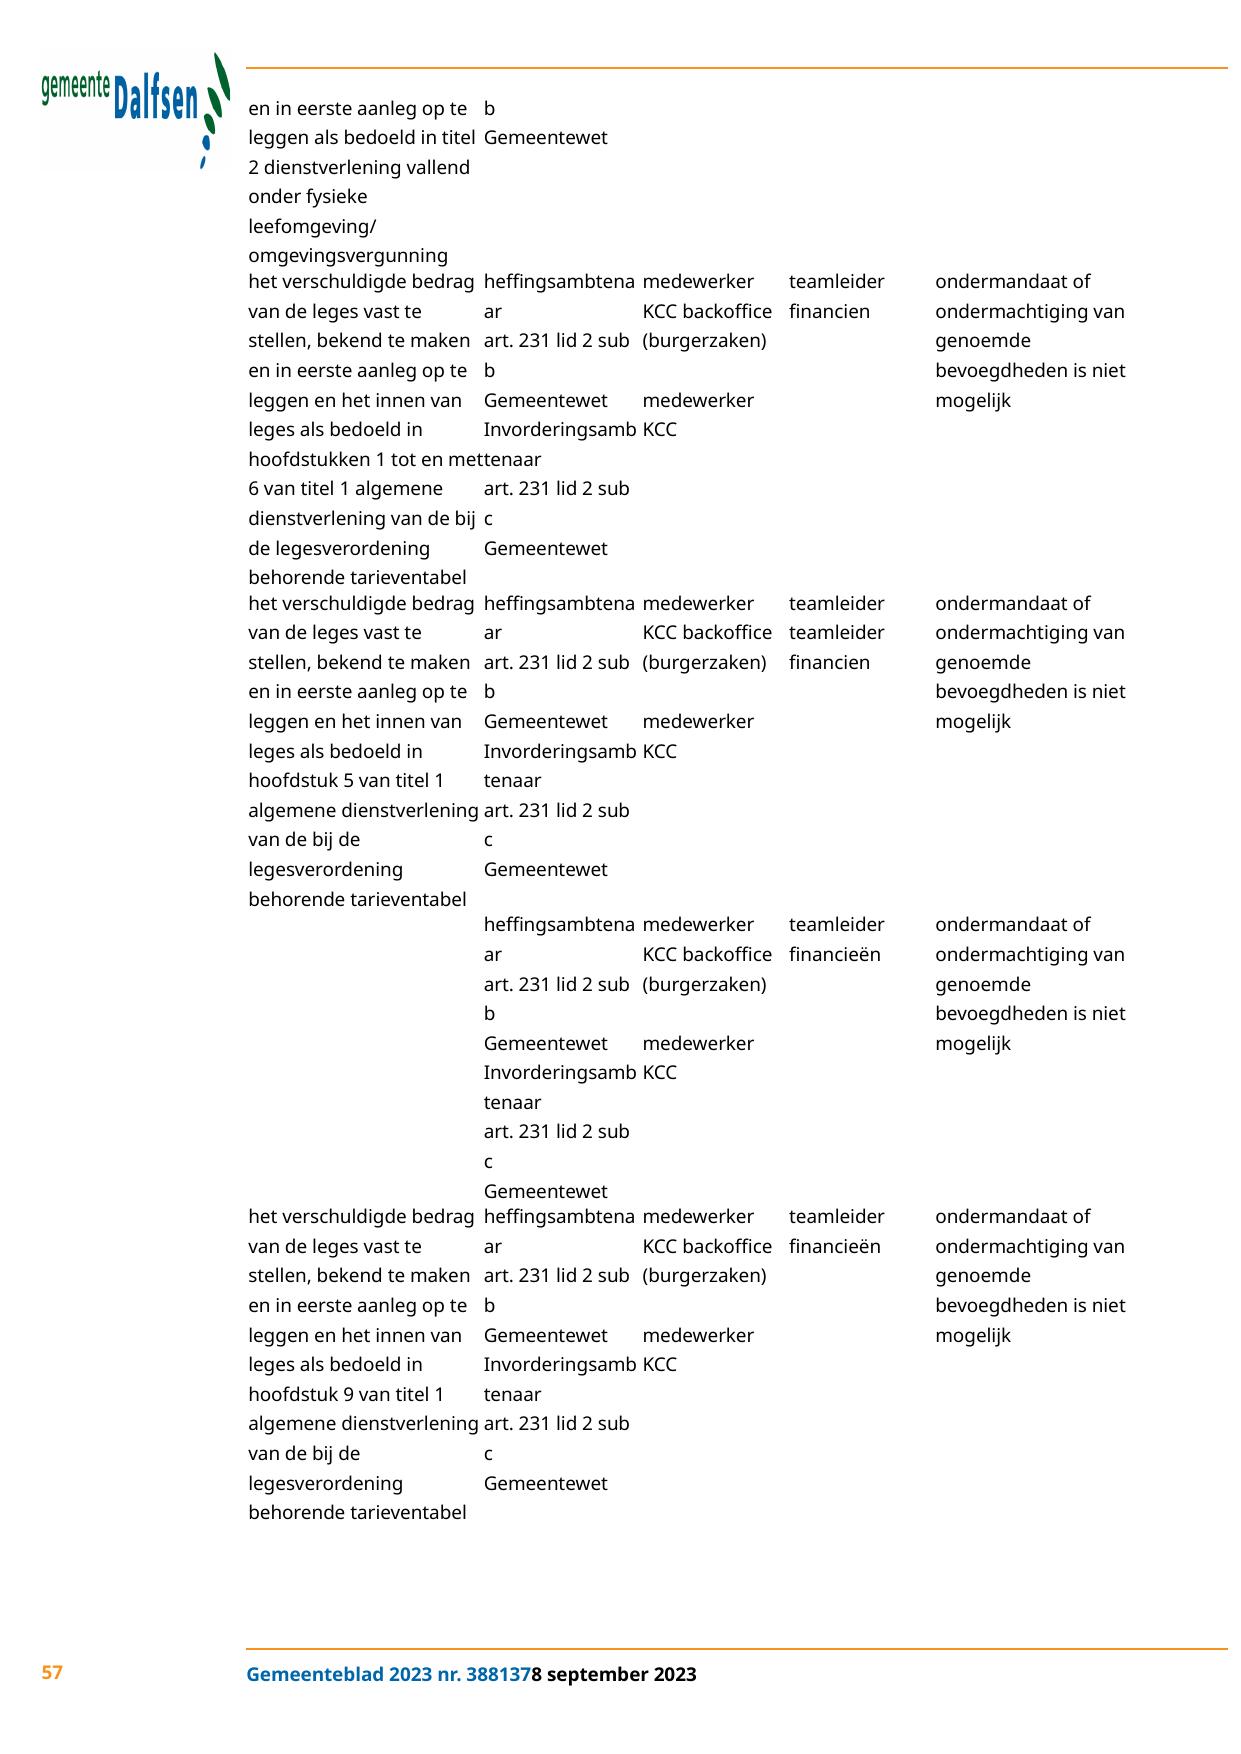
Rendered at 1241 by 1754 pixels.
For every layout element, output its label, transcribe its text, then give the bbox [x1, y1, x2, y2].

table_cell heffingsambtenaar art. 231 lid 2 sub b Gemeentewet Invorderingsambtenaar art. 231 lid 2 sub c Gemeentewet [484, 912, 642, 1203]
table_cell medewerker KCC backoffice (burgerzaken) medewerker KCC [643, 1204, 789, 1525]
table_cell ondermandaat of ondermachtiging van genoemde bevoegdheden is niet mogelijk [935, 590, 1152, 912]
table_cell heffingsambtenaar art. 231 lid 2 sub b Gemeentewet Invorderingsambtenaar art. 231 lid 2 sub c Gemeentewet [484, 590, 642, 912]
table_cell medewerker KCC backoffice (burgerzaken) medewerker KCC [643, 912, 789, 1203]
table_cell het verschuldigde bedrag van de leges vast te stellen, bekend te maken en in eerste aanleg op te leggen en het innen van leges als bedoeld in hoofdstuk 9 van titel 1 algemene dienstverlening van de bij de legesverordening behorende tarieventabel [248, 1204, 483, 1525]
table_cell [935, 95, 1152, 268]
table_cell ondermandaat of ondermachtiging van genoemde bevoegdheden is niet mogelijk [935, 1204, 1152, 1525]
table_cell het verschuldigde bedrag van de leges vast te stellen, bekend te maken en in eerste aanleg op te leggen en het innen van leges als bedoeld in hoofdstuk 5 van titel 1 algemene dienstverlening van de bij de legesverordening behorende tarieventabel [248, 590, 483, 912]
table_cell teamleider financieën [789, 1204, 935, 1525]
table_cell en in eerste aanleg op te leggen als bedoeld in titel 2 dienstverlening vallend onder fysieke leefomgeving/ omgevingsvergunning [248, 95, 483, 268]
table_cell medewerker KCC backoffice (burgerzaken) medewerker KCC [643, 269, 789, 590]
table_cell teamleider financieën [789, 912, 935, 1203]
table_cell b Gemeentewet [484, 95, 642, 268]
table_cell medewerker KCC backoffice (burgerzaken) medewerker KCC [643, 590, 789, 912]
table_cell het verschuldigde bedrag van de leges vast te stellen, bekend te maken en in eerste aanleg op te leggen en het innen van leges als bedoeld in hoofdstukken 1 tot en met 6 van titel 1 algemene dienstverlening van de bij de legesverordening behorende tarieventabel [248, 269, 483, 590]
table_cell teamleider teamleider financien [789, 590, 935, 912]
picture [41, 47, 231, 172]
table_cell ondermandaat of ondermachtiging van genoemde bevoegdheden is niet mogelijk [935, 269, 1152, 590]
table_cell [643, 95, 789, 268]
table_cell [248, 912, 483, 1203]
table_cell ondermandaat of ondermachtiging van genoemde bevoegdheden is niet mogelijk [935, 912, 1152, 1203]
table_cell heffingsambtenaar art. 231 lid 2 sub b Gemeentewet Invorderingsambtenaar art. 231 lid 2 sub c Gemeentewet [484, 269, 642, 590]
table_cell [789, 95, 935, 268]
table_cell heffingsambtenaar art. 231 lid 2 sub b Gemeentewet Invorderingsambtenaar art. 231 lid 2 sub c Gemeentewet [484, 1204, 642, 1525]
table_cell teamleider financien [789, 269, 935, 590]
